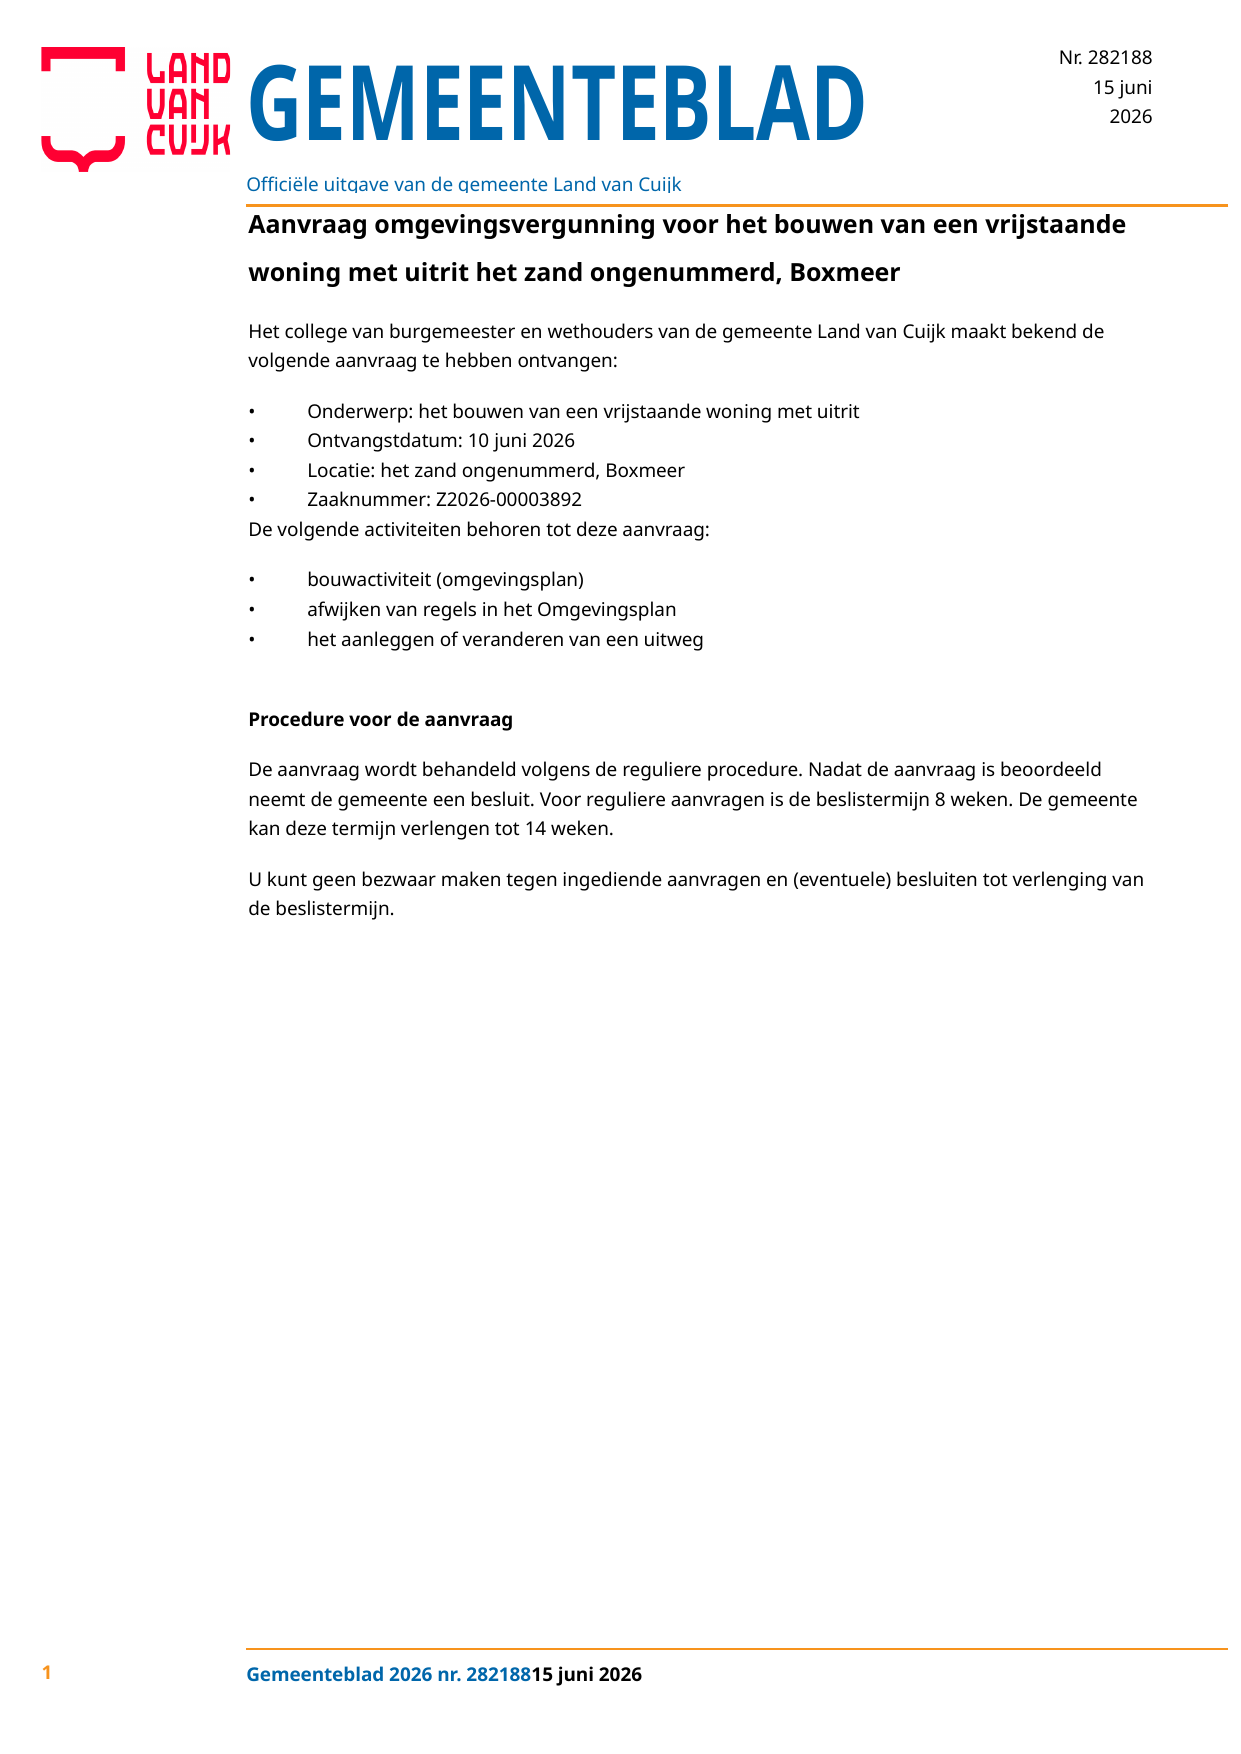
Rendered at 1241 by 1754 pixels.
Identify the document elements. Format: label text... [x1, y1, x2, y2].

list het aanleggen of veranderen van een uitweg [248, 626, 1152, 652]
picture [41, 47, 231, 172]
text De volgende activiteiten behoren tot deze aanvraag: [248, 516, 1152, 542]
list Onderwerp: het bouwen van een vrijstaande woning met uitrit [248, 398, 1152, 424]
text De aanvraag wordt behandeld volgens de reguliere procedure. Nadat de aanvraag is beoordeeld neemt de gemeente een besluit. Voor reguliere aanvragen is de beslistermijn 8 weken. De gemeente kan deze termijn verlengen tot 14 weken. [248, 756, 1152, 841]
text Procedure voor de aanvraag [248, 706, 1152, 732]
text Aanvraag omgevingsvergunning voor het bouwen van een vrijstaande woning met uitrit het zand ongenummerd, Boxmeer [248, 207, 1152, 288]
list Locatie: het zand ongenummerd, Boxmeer [248, 457, 1152, 483]
text U kunt geen bezwaar maken tegen ingediende aanvragen en (eventuele) besluiten tot verlenging van de beslistermijn. [248, 866, 1152, 921]
list afwijken van regels in het Omgevingsplan [248, 596, 1152, 622]
list bouwactiviteit (omgevingsplan) [248, 567, 1152, 592]
list Zaaknummer: Z2026-00003892 [248, 487, 1152, 512]
text Het college van burgemeester en wethouders van de gemeente Land van Cuijk maakt bekend de volgende aanvraag te hebben ontvangen: [248, 318, 1152, 373]
list Ontvangstdatum: 10 juni 2026 [248, 427, 1152, 453]
